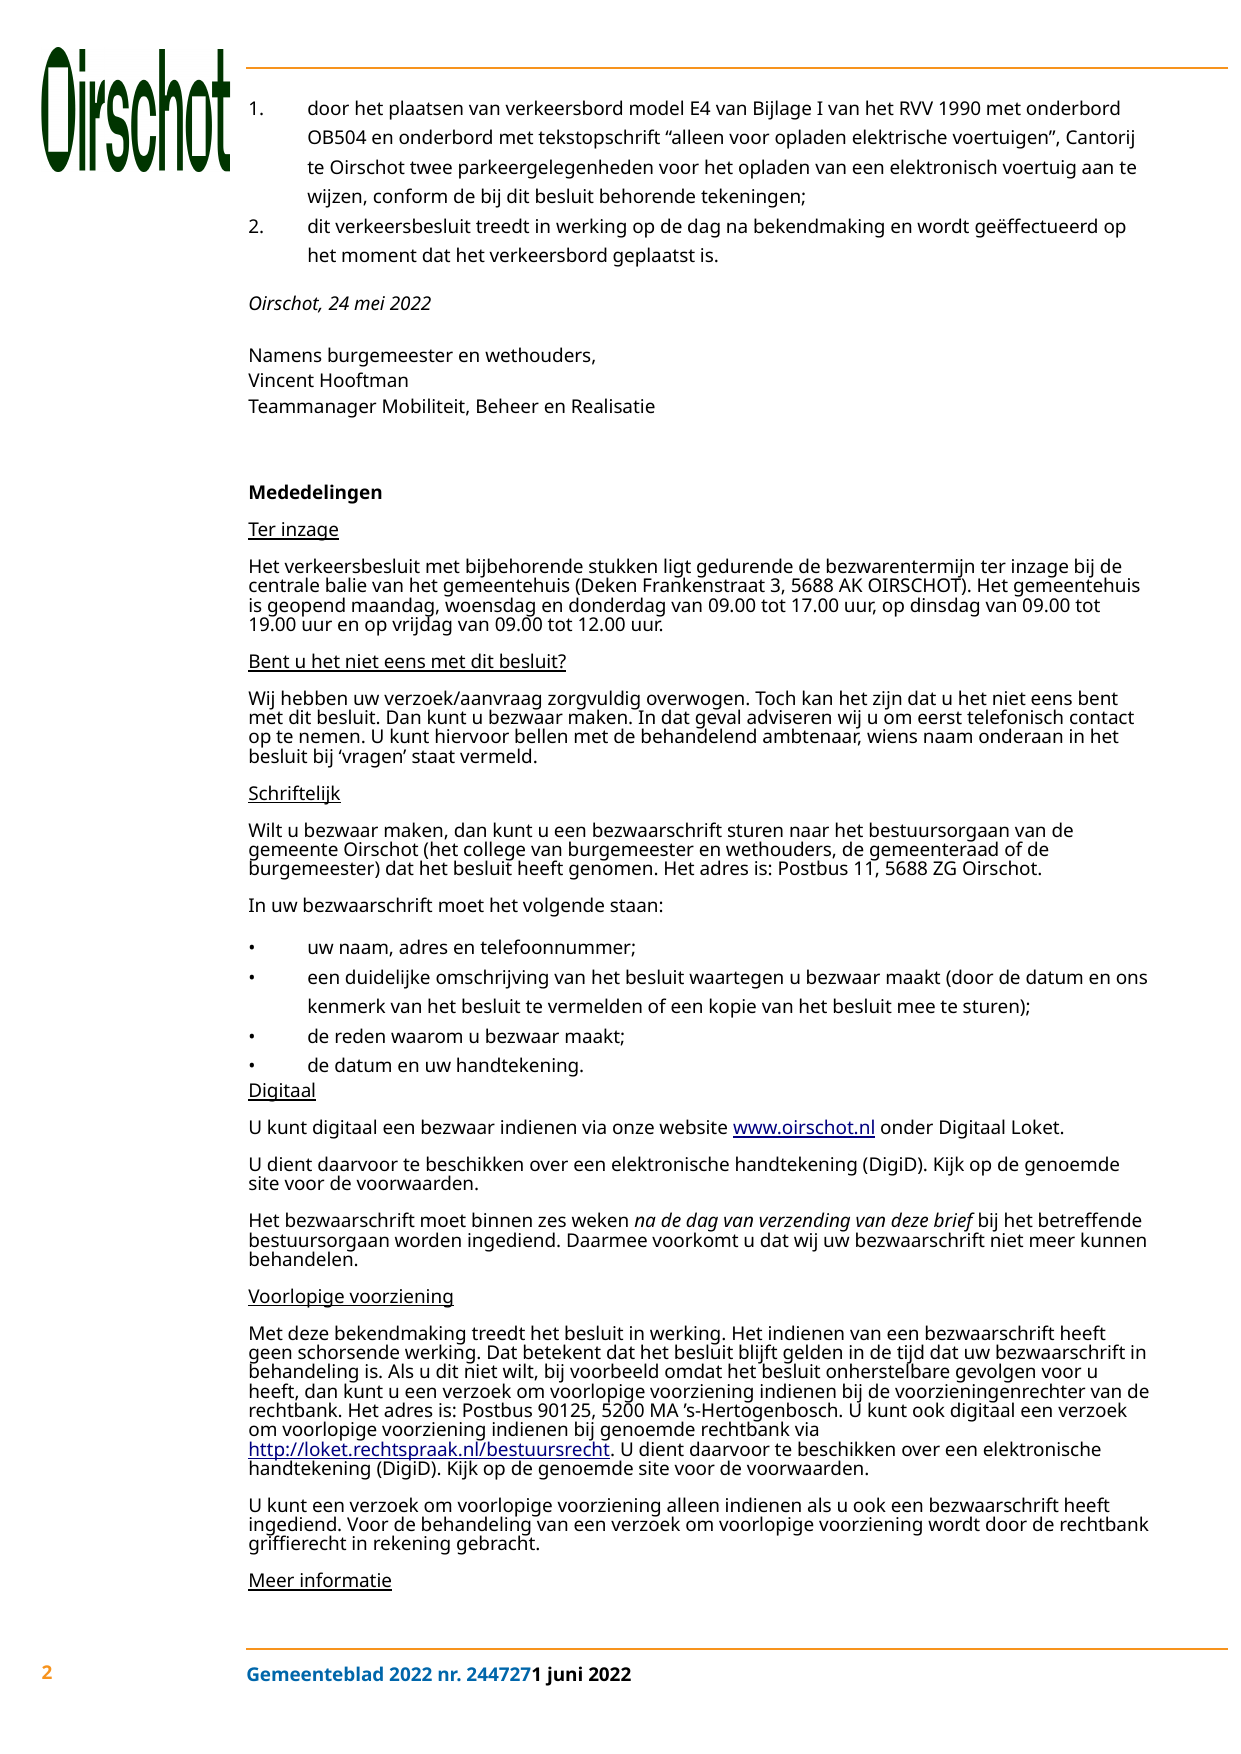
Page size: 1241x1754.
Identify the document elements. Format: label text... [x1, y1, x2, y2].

text Digitaal [248, 1082, 1152, 1101]
text Met deze bekendmaking treedt het besluit in werking. Het indienen van een bezwaarschrift heeft geen schorsende werking. Dat betekent dat het besluit blijft gelden in de tijd dat uw bezwaarschrift in behandeling is. Als u dit niet wilt, bij voorbeeld omdat het besluit onherstelbare gevolgen voor u heeft, dan kunt u een verzoek om voorlopige voorziening indienen bij de voorzieningenrechter van de rechtbank. Het adres is: Postbus 90125, 5200 MA ’s-Hertogenbosch. U kunt ook digitaal een verzoek om voorlopige voorziening indienen bij genoemde rechtbank via http://loket.rechtspraak.nl/bestuursrecht. U dient daarvoor te beschikken over een elektronische handtekening (DigiD). Kijk op de genoemde site voor de voorwaarden. [248, 1325, 1152, 1479]
list de reden waarom u bezwaar maakt; [248, 1023, 1152, 1049]
list dit verkeersbesluit treedt in werking op de dag na bekendmaking en wordt geëffectueerd op het moment dat het verkeersbord geplaatst is. [248, 213, 1152, 268]
text Bent u het niet eens met dit besluit? [248, 653, 1152, 672]
list door het plaatsen van verkeersbord model E4 van Bijlage I van het RVV 1990 met onderbord OB504 en onderbord met tekstopschrift “alleen voor opladen elektrische voertuigen”, Cantorij te Oirschot twee parkeergelegenheden voor het opladen van een elektronisch voertuig aan te wijzen, conform de bij dit besluit behorende tekeningen; [248, 95, 1152, 209]
text Wij hebben uw verzoek/aanvraag zorgvuldig overwogen. Toch kan het zijn dat u het niet eens bent met dit besluit. Dan kunt u bezwaar maken. In dat geval adviseren wij u om eerst telefonisch contact op te nemen. U kunt hiervoor bellen met de behandelend ambtenaar, wiens naam onderaan in het besluit bij ‘vragen’ staat vermeld. [248, 690, 1152, 767]
text Namens burgemeester en wethouders, [248, 342, 1152, 368]
text Wilt u bezwaar maken, dan kunt u een bezwaarschrift sturen naar het bestuursorgaan van de gemeente Oirschot (het college van burgemeester en wethouders, de gemeenteraad of de burgemeester) dat het besluit heeft genomen. Het adres is: Postbus 11, 5688 ZG Oirschot. [248, 822, 1152, 879]
text Het bezwaarschrift moet binnen zes weken na de dag van verzending van deze brief bij het betreffende bestuursorgaan worden ingediend. Daarmee voorkomt u dat wij uw bezwaarschrift niet meer kunnen behandelen. [248, 1212, 1152, 1270]
text In uw bezwaarschrift moet het volgende staan: [248, 897, 1152, 917]
text Ter inzage [248, 521, 1152, 541]
text U dient daarvoor te beschikken over een elektronische handtekening (DigiD). Kijk op de genoemde site voor de voorwaarden. [248, 1156, 1152, 1195]
text Oirschot, 24 mei 2022 [248, 291, 1152, 316]
text U kunt een verzoek om voorlopige voorziening alleen indienen als u ook een bezwaarschrift heeft ingediend. Voor de behandeling van een verzoek om voorlopige voorziening wordt door de rechtbank griffierecht in rekening gebracht. [248, 1497, 1152, 1554]
picture [41, 47, 231, 172]
text Vincent Hooftman [248, 368, 1152, 393]
list een duidelijke omschrijving van het besluit waartegen u bezwaar maakt (door de datum en ons kenmerk van het besluit te vermelden of een kopie van het besluit mee te sturen); [248, 964, 1152, 1019]
text Mededelingen [248, 484, 1152, 503]
text U kunt digitaal een bezwaar indienen via onze website www.oirschot.nl onder Digitaal Loket. [248, 1119, 1152, 1138]
list de datum en uw handtekening. [248, 1053, 1152, 1078]
list uw naam, adres en telefoonnummer; [248, 934, 1152, 960]
text Het verkeersbesluit met bijbehorende stukken ligt gedurende de bezwarentermijn ter inzage bij de centrale balie van het gemeentehuis (Deken Frankenstraat 3, 5688 AK OIRSCHOT). Het gemeentehuis is geopend maandag, woensdag en donderdag van 09.00 tot 17.00 uur, op dinsdag van 09.00 tot 19.00 uur en op vrijdag van 09.00 tot 12.00 uur. [248, 558, 1152, 635]
text Teammanager Mobiliteit, Beheer en Realisatie [248, 393, 1152, 419]
text Schriftelijk [248, 785, 1152, 804]
text Voorlopige voorziening [248, 1288, 1152, 1307]
text Meer informatie [248, 1572, 1152, 1592]
